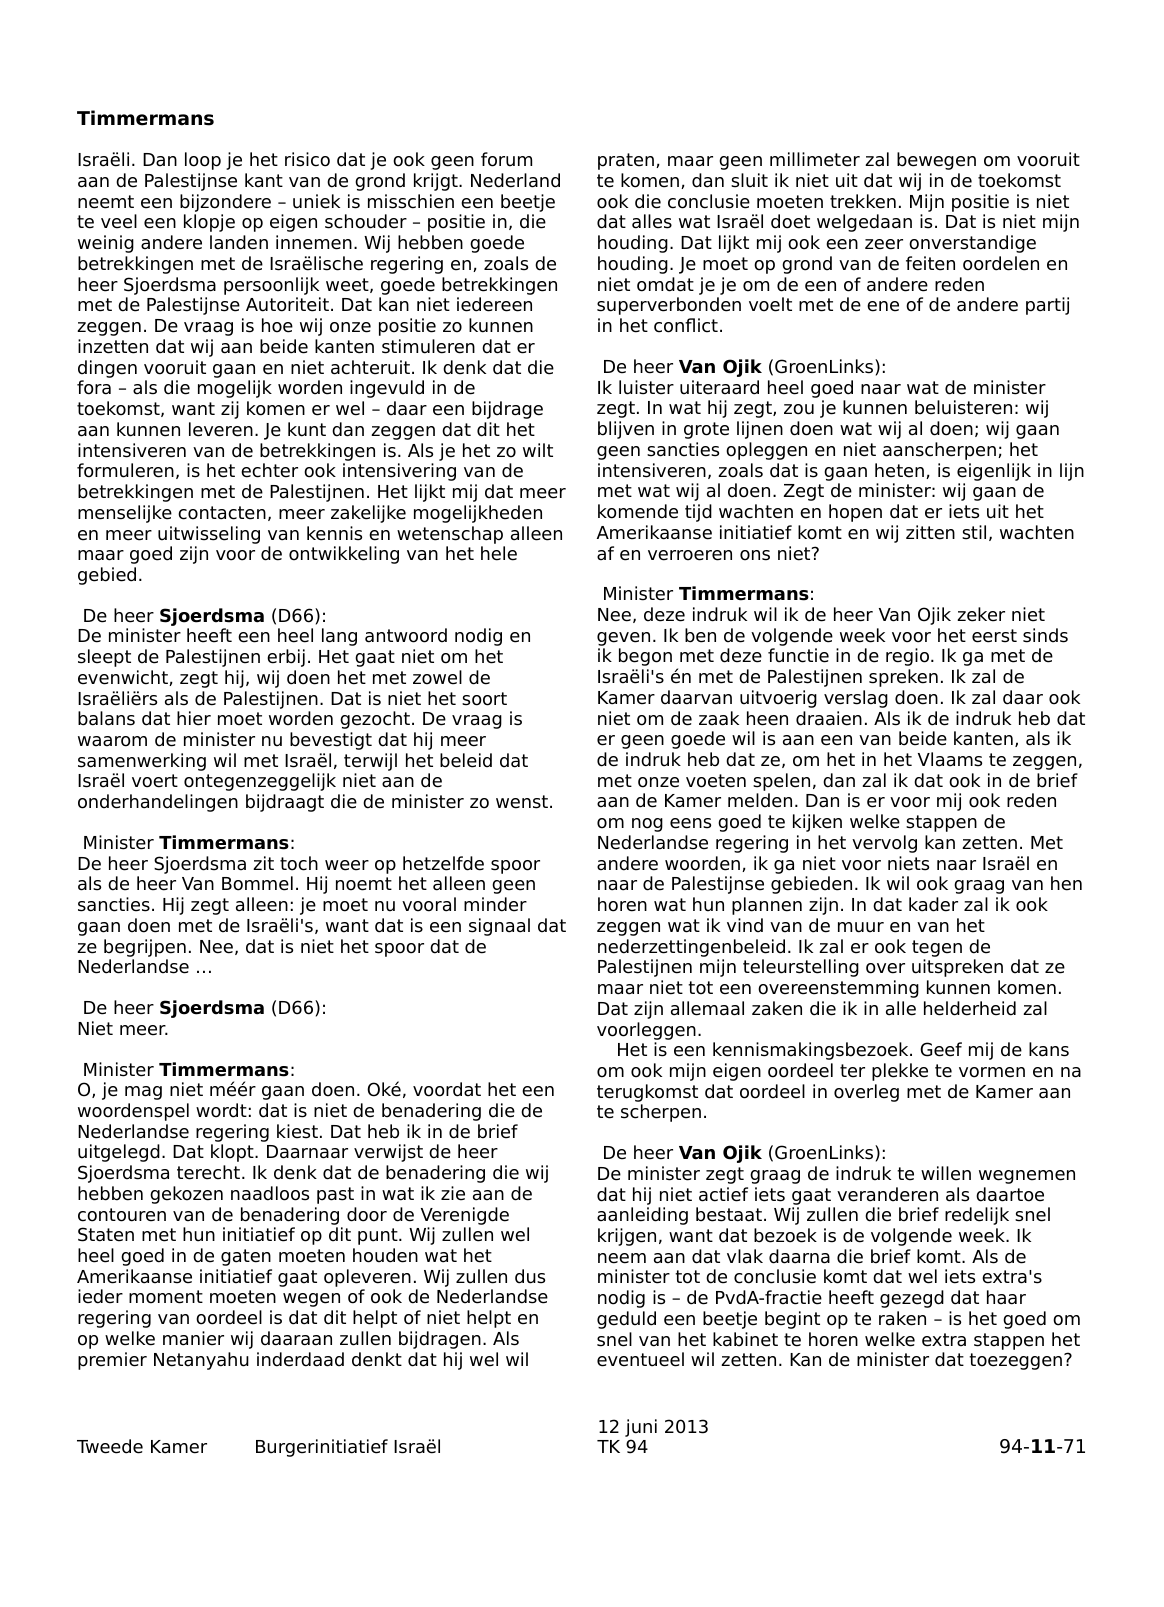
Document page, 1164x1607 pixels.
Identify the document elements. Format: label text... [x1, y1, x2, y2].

text De minister heeft een heel lang antwoord nodig en sleept de Palestijnen erbij. Het gaat niet om het evenwicht, zegt hij, wij doen het met zowel de Israëliërs als de Palestijnen. Dat is niet het soort balans dat hier moet worden gezocht. De vraag is waarom de minister nu bevestigt dat hij meer samenwerking wil met Israël, terwijl het beleid dat Israël voert ontegenzeggelijk niet aan de onderhandelingen bijdraagt die de minister zo wenst. [77, 626, 567, 813]
text O, je mag niet méér gaan doen. Oké, voordat het een woordenspel wordt: dat is niet de benadering die de Nederlandse regering kiest. Dat heb ik in de brief uitgelegd. Dat klopt. Daarnaar verwijst de heer Sjoerdsma terecht. Ik denk dat de benadering die wij hebben gekozen naadloos past in wat ik zie aan de contouren van de benadering door de Verenigde Staten met hun initiatief op dit punt. Wij zullen wel heel goed in de gaten moeten houden wat het Amerikaanse initiatief gaat opleveren. Wij zullen dus ieder moment moeten wegen of ook de Nederlandse regering van oordeel is dat dit helpt of niet helpt en op welke manier wij daaraan zullen bijdragen. Als premier Netanyahu inderdaad denkt dat hij wel wil [77, 1080, 567, 1370]
text Minister Timmermans: [77, 1059, 567, 1080]
text De heer Sjoerdsma (D66): [77, 606, 567, 626]
text Minister Timmermans: [77, 833, 567, 853]
text Israëli. Dan loop je het risico dat je ook geen forum aan de Palestijnse kant van de grond krijgt. Nederland neemt een bijzondere – uniek is misschien een beetje te veel een klopje op eigen schouder – positie in, die weinig andere landen innemen. Wij hebben goede betrekkingen met de Israëlische regering en, zoals de heer Sjoerdsma persoonlijk weet, goede betrekkingen met de Palestijnse Autoriteit. Dat kan niet iedereen zeggen. De vraag is hoe wij onze positie zo kunnen inzetten dat wij aan beide kanten stimuleren dat er dingen vooruit gaan en niet achteruit. Ik denk dat die fora – als die mogelijk worden ingevuld in de toekomst, want zij komen er wel – daar een bijdrage aan kunnen leveren. Je kunt dan zeggen dat dit het intensiveren van de betrekkingen is. Als je het zo wilt formuleren, is het echter ook intensivering van de betrekkingen met de Palestijnen. Het lijkt mij dat meer menselijke contacten, meer zakelijke mogelijkheden en meer uitwisseling van kennis en wetenschap alleen maar goed zijn voor de ontwikkeling van het hele gebied. [77, 150, 567, 586]
text De heer Sjoerdsma zit toch weer op hetzelfde spoor als de heer Van Bommel. Hij noemt het alleen geen sancties. Hij zegt alleen: je moet nu vooral minder gaan doen met de Israëli's, want dat is een signaal dat ze begrijpen. Nee, dat is niet het spoor dat de Nederlandse … [77, 853, 567, 978]
text Minister Timmermans: [596, 584, 1087, 605]
text Nee, deze indruk wil ik de heer Van Ojik zeker niet geven. Ik ben de volgende week voor het eerst sinds ik begon met deze functie in de regio. Ik ga met de Israëli's én met de Palestijnen spreken. Ik zal de Kamer daarvan uitvoerig verslag doen. Ik zal daar ook niet om de zaak heen draaien. Als ik de indruk heb dat er geen goede wil is aan een van beide kanten, als ik de indruk heb dat ze, om het in het Vlaams te zeggen, met onze voeten spelen, dan zal ik dat ook in de brief aan de Kamer melden. Dan is er voor mij ook reden om nog eens goed te kijken welke stappen de Nederlandse regering in het vervolg kan zetten. Met andere woorden, ik ga niet voor niets naar Israël en naar de Palestijnse gebieden. Ik wil ook graag van hen horen wat hun plannen zijn. In dat kader zal ik ook zeggen wat ik vind van de muur en van het nederzettingenbeleid. Ik zal er ook tegen de Palestijnen mijn teleurstelling over uitspreken dat ze maar niet tot een overeenstemming kunnen komen. Dat zijn allemaal zaken die ik in alle helderheid zal voorleggen. [596, 605, 1087, 1040]
text praten, maar geen millimeter zal bewegen om vooruit te komen, dan sluit ik niet uit dat wij in de toekomst ook die conclusie moeten trekken. Mijn positie is niet dat alles wat Israël doet welgedaan is. Dat is niet mijn houding. Dat lijkt mij ook een zeer onverstandige houding. Je moet op grond van de feiten oordelen en niet omdat je je om de een of andere reden superverbonden voelt met de ene of de andere partij in het conflict. [596, 150, 1087, 337]
text De minister zegt graag de indruk te willen wegnemen dat hij niet actief iets gaat veranderen als daartoe aanleiding bestaat. Wij zullen die brief redelijk snel krijgen, want dat bezoek is de volgende week. Ik neem aan dat vlak daarna die brief komt. Als de minister tot de conclusie komt dat wel iets extra's nodig is – de PvdA-fractie heeft gezegd dat haar geduld een beetje begint op te raken – is het goed om snel van het kabinet te horen welke extra stappen het eventueel wil zetten. Kan de minister dat toezeggen? [596, 1164, 1087, 1371]
text Het is een kennismakingsbezoek. Geef mij de kans om ook mijn eigen oordeel ter plekke te vormen en na terugkomst dat oordeel in overleg met de Kamer aan te scherpen. [596, 1040, 1087, 1123]
text De heer Van Ojik (GroenLinks): [596, 1143, 1087, 1164]
text De heer Van Ojik (GroenLinks): [596, 357, 1087, 377]
text De heer Sjoerdsma (D66): [77, 998, 567, 1019]
text Niet meer. [77, 1019, 567, 1039]
text Ik luister uiteraard heel goed naar wat de minister zegt. In wat hij zegt, zou je kunnen beluisteren: wij blijven in grote lijnen doen wat wij al doen; wij gaan geen sancties opleggen en niet aanscherpen; het intensiveren, zoals dat is gaan heten, is eigenlijk in lijn met wat wij al doen. Zegt de minister: wij gaan de komende tijd wachten en hopen dat er iets uit het Amerikaanse initiatief komt en wij zitten stil, wachten af en verroeren ons niet? [596, 377, 1087, 564]
